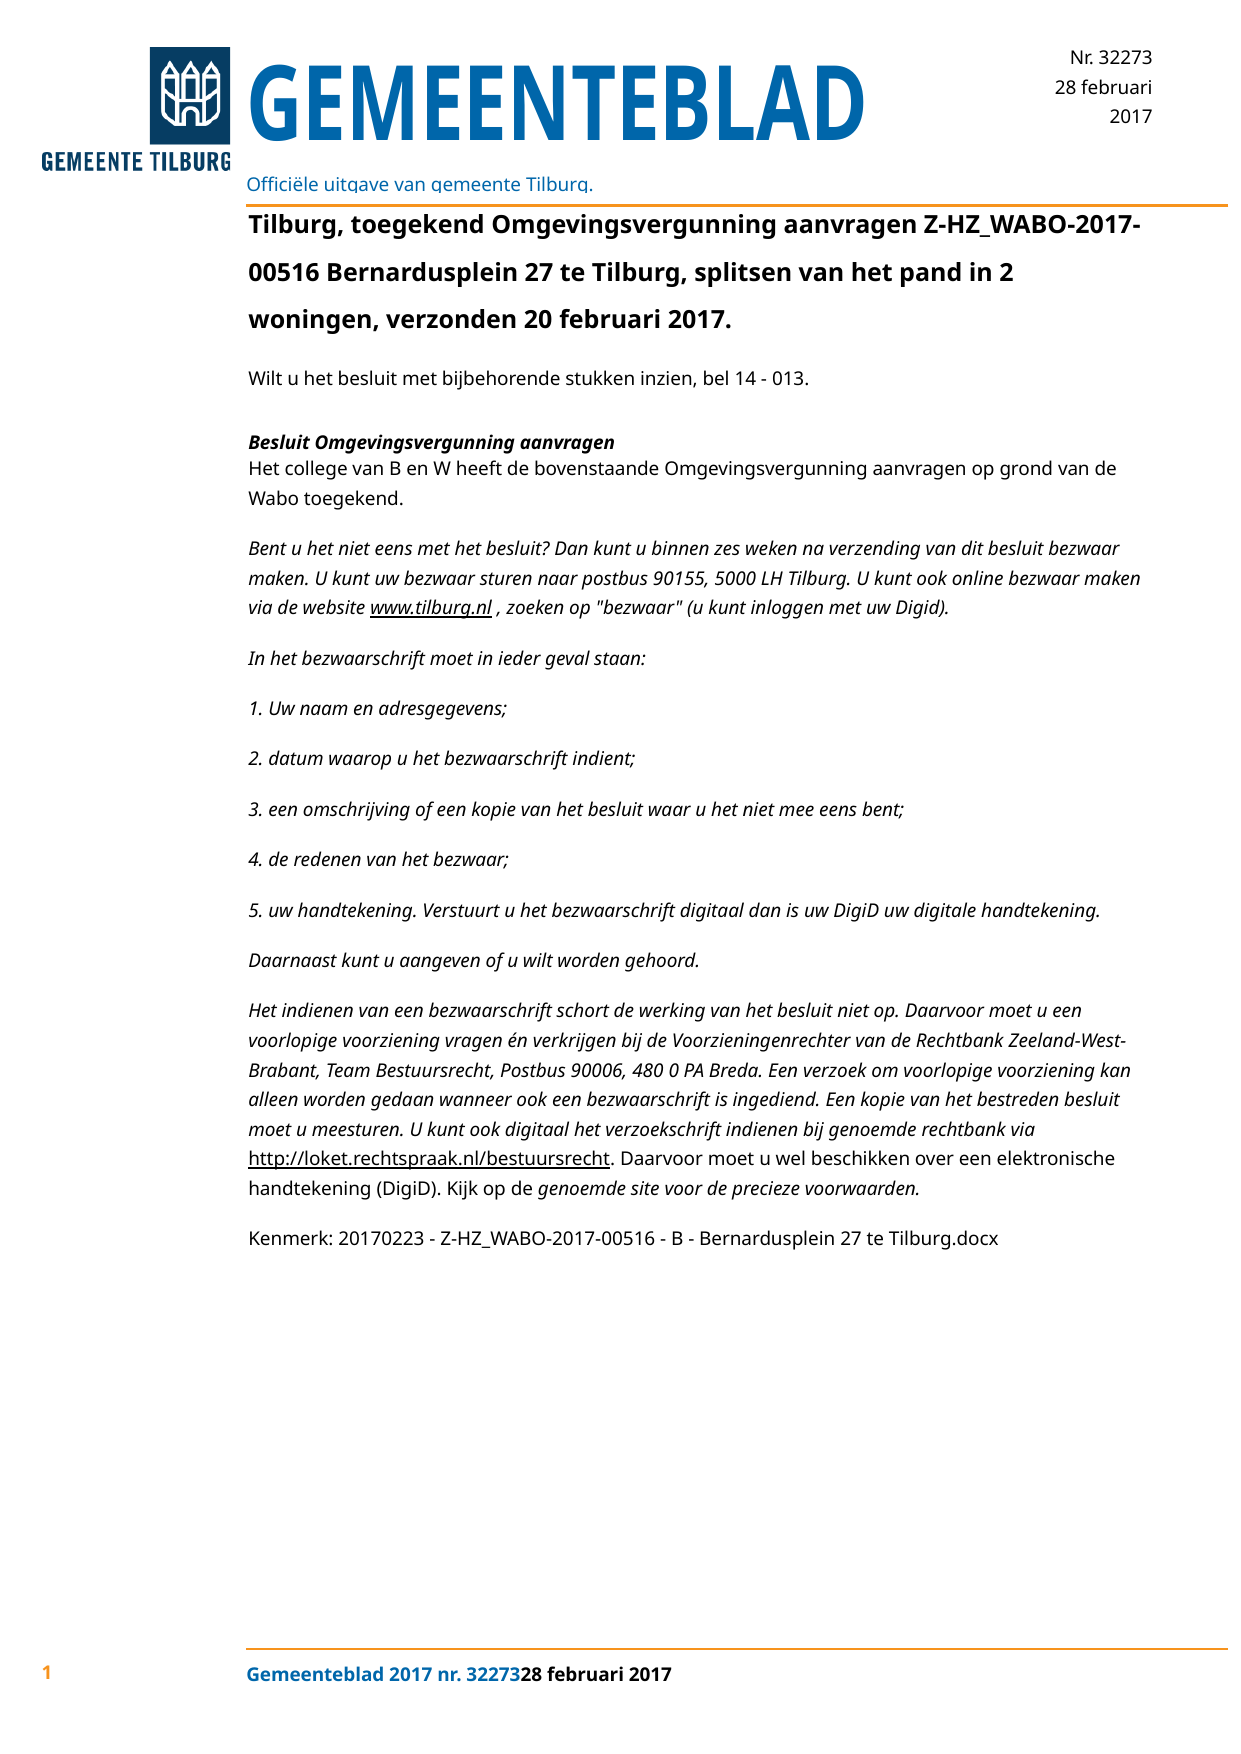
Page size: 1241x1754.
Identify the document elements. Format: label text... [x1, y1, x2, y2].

text 1. Uw naam en adresgegevens; [248, 695, 1152, 721]
text In het bezwaarschrift moet in ieder geval staan: [248, 645, 1152, 671]
text Het indienen van een bezwaarschrift schort de werking van het besluit niet op. Daarvoor moet u een voorlopige voorziening vragen én verkrijgen bij de Voorzieningenrechter van de Rechtbank Zeeland-West-Brabant, Team Bestuursrecht, Postbus 90006, 480 0 PA Breda. Een verzoek om voorlopige voorziening kan alleen worden gedaan wanneer ook een bezwaarschrift is ingediend. Een kopie van het bestreden besluit moet u meesturen. U kunt ook digitaal het verzoekschrift indienen bij genoemde rechtbank via http://loket.rechtspraak.nl/bestuursrecht. Daarvoor moet u wel beschikken over een elektronische handtekening (DigiD). Kijk op de genoemde site voor de precieze voorwaarden. [248, 998, 1152, 1201]
text Wilt u het besluit met bijbehorende stukken inzien, bel 14 - 013. [248, 366, 1152, 391]
text 3. een omschrijving of een kopie van het besluit waar u het niet mee eens bent; [248, 796, 1152, 822]
picture [41, 47, 231, 172]
text Daarnaast kunt u aangeven of u wilt worden gehoord. [248, 947, 1152, 973]
text Besluit Omgevingsvergunning aanvragen [248, 429, 1152, 455]
text Kenmerk: 20170223 - Z-HZ_WABO-2017-00516 - B - Bernardusplein 27 te Tilburg.docx [248, 1226, 1152, 1251]
text 5. uw handtekening. Verstuurt u het bezwaarschrift digitaal dan is uw DigiD uw digitale handtekening. [248, 897, 1152, 923]
text Tilburg, toegekend Omgevingsvergunning aanvragen Z-HZ_WABO-2017-00516 Bernardusplein 27 te Tilburg, splitsen van het pand in 2 woningen, verzonden 20 februari 2017. [248, 207, 1152, 336]
text Het college van B en W heeft de bovenstaande Omgevingsvergunning aanvragen op grond van de Wabo toegekend. [248, 455, 1152, 511]
text 2. datum waarop u het bezwaarschrift indient; [248, 746, 1152, 771]
text Bent u het niet eens met het besluit? Dan kunt u binnen zes weken na verzending van dit besluit bezwaar maken. U kunt uw bezwaar sturen naar postbus 90155, 5000 LH Tilburg. U kunt ook online bezwaar maken via de website www.tilburg.nl , zoeken op "bezwaar" (u kunt inloggen met uw Digid). [248, 535, 1152, 620]
text 4. de redenen van het bezwaar; [248, 846, 1152, 872]
